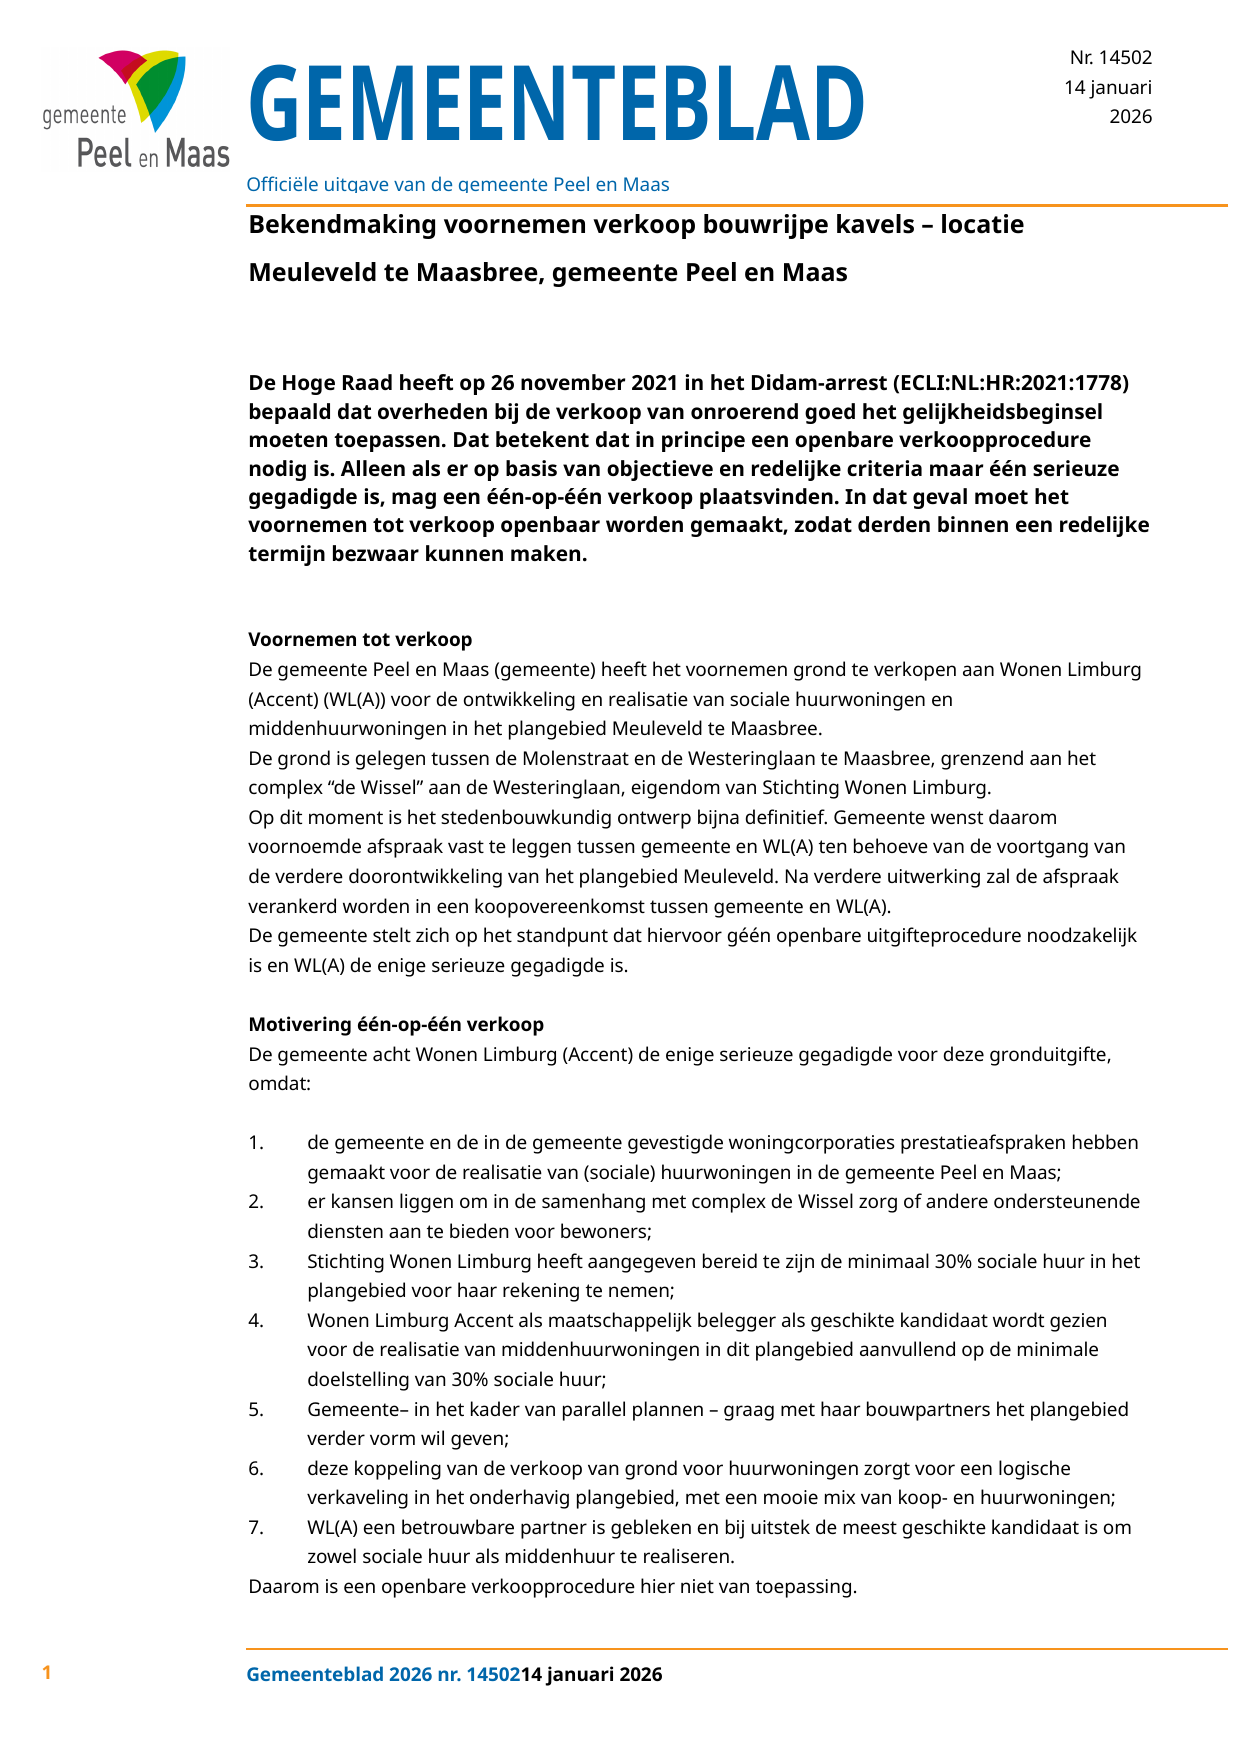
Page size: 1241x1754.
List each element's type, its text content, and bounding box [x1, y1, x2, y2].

text Voornemen tot verkoop [248, 627, 1152, 652]
picture [41, 47, 231, 172]
list deze koppeling van de verkoop van grond voor huurwoningen zorgt voor een logische verkaveling in het onderhavig plangebied, met een mooie mix van koop- en huurwoningen; [248, 1455, 1152, 1510]
text De grond is gelegen tussen de Molenstraat en de Westeringlaan te Maasbree, grenzend aan het complex “de Wissel” aan de Westeringlaan, eigendom van Stichting Wonen Limburg. [248, 745, 1152, 800]
list de gemeente en de in de gemeente gevestigde woningcorporaties prestatieafspraken hebben gemaakt voor de realisatie van (sociale) huurwoningen in de gemeente Peel en Maas; [248, 1129, 1152, 1185]
list Stichting Wonen Limburg heeft aangegeven bereid te zijn de minimaal 30% sociale huur in het plangebied voor haar rekening te nemen; [248, 1248, 1152, 1303]
text De gemeente stelt zich op het standpunt dat hiervoor géén openbare uitgifteprocedure noodzakelijk is en WL(A) de enige serieuze gegadigde is. [248, 922, 1152, 978]
text Bekendmaking voornemen verkoop bouwrijpe kavels – locatie Meuleveld te Maasbree, gemeente Peel en Maas [248, 207, 1152, 288]
text De gemeente Peel en Maas (gemeente) heeft het voornemen grond te verkopen aan Wonen Limburg (Accent) (WL(A)) voor de ontwikkeling en realisatie van sociale huurwoningen en middenhuurwoningen in het plangebied Meuleveld te Maasbree. [248, 656, 1152, 741]
text De Hoge Raad heeft op 26 november 2021 in het Didam-arrest (ECLI:NL:HR:2021:1778) bepaald dat overheden bij de verkoop van onroerend goed het gelijkheidsbeginsel moeten toepassen. Dat betekent dat in principe een openbare verkoopprocedure nodig is. Alleen als er op basis van objectieve en redelijke criteria maar één serieuze gegadigde is, mag een één-op-één verkoop plaatsvinden. In dat geval moet het voornemen tot verkoop openbaar worden gemaakt, zodat derden binnen een redelijke termijn bezwaar kunnen maken. [248, 368, 1152, 567]
list WL(A) een betrouwbare partner is gebleken en bij uitstek de meest geschikte kandidaat is om zowel sociale huur als middenhuur te realiseren. [248, 1514, 1152, 1569]
list er kansen liggen om in de samenhang met complex de Wissel zorg of andere ondersteunende diensten aan te bieden voor bewoners; [248, 1189, 1152, 1244]
text Motivering één-op-één verkoop [248, 1011, 1152, 1037]
list Gemeente– in het kader van parallel plannen – graag met haar bouwpartners het plangebied verder vorm wil geven; [248, 1396, 1152, 1451]
text Op dit moment is het stedenbouwkundig ontwerp bijna definitief. Gemeente wenst daarom voornoemde afspraak vast te leggen tussen gemeente en WL(A) ten behoeve van de voortgang van de verdere doorontwikkeling van het plangebied Meuleveld. Na verdere uitwerking zal de afspraak verankerd worden in een koopovereenkomst tussen gemeente en WL(A). [248, 804, 1152, 918]
text Daarom is een openbare verkoopprocedure hier niet van toepassing. [248, 1573, 1152, 1599]
text De gemeente acht Wonen Limburg (Accent) de enige serieuze gegadigde voor deze gronduitgifte, omdat: [248, 1041, 1152, 1096]
list Wonen Limburg Accent als maatschappelijk belegger als geschikte kandidaat wordt gezien voor de realisatie van middenhuurwoningen in dit plangebied aanvullend op de minimale doelstelling van 30% sociale huur; [248, 1307, 1152, 1392]
